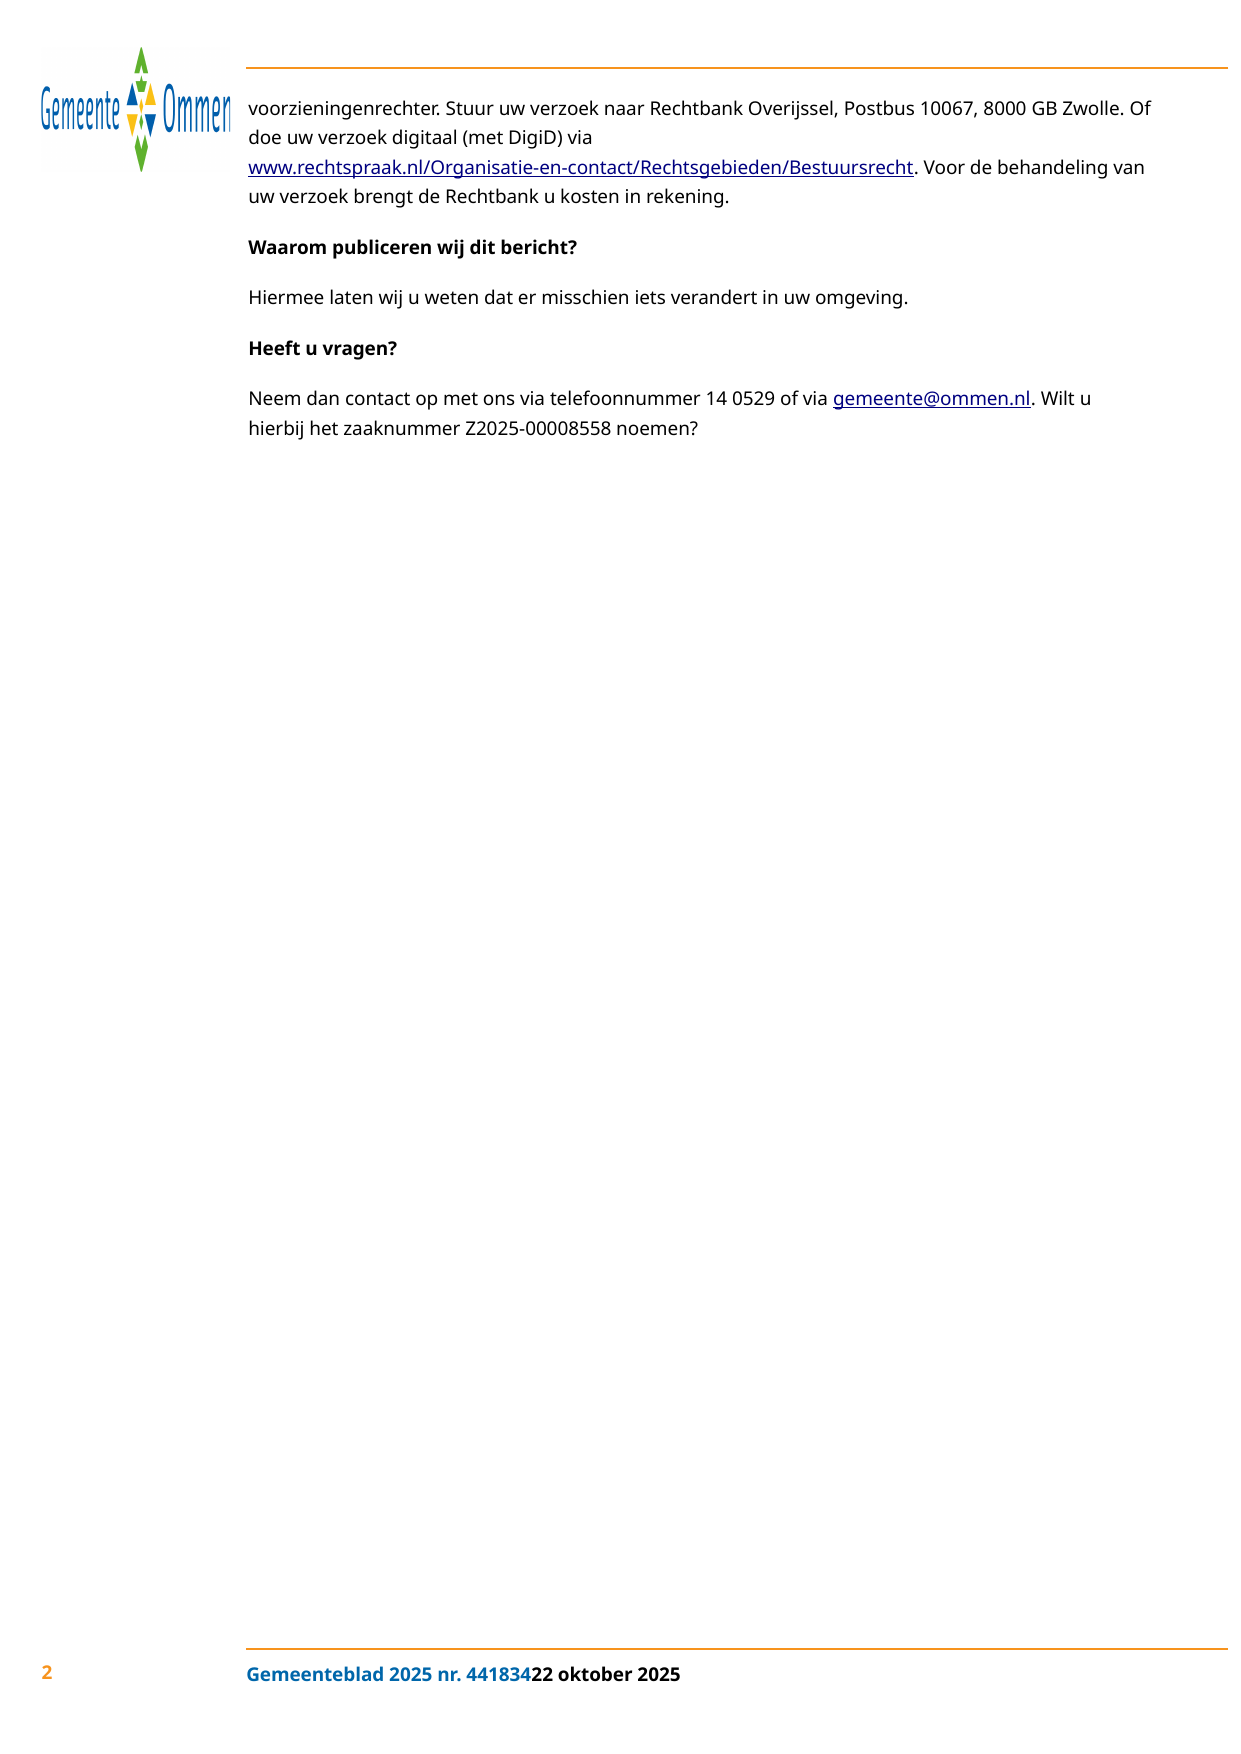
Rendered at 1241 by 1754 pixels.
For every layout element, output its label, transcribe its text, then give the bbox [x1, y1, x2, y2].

text Neem dan contact op met ons via telefoonnummer 14 0529 of via gemeente@ommen.nl. Wilt u hierbij het zaaknummer Z2025-00008558 noemen? [248, 385, 1152, 441]
text Heeft u vragen? [248, 335, 1152, 361]
text Waarom publiceren wij dit bericht? [248, 234, 1152, 260]
text Hiermee laten wij u weten dat er misschien iets verandert in uw omgeving. [248, 284, 1152, 310]
picture [41, 47, 231, 172]
text voorzieningenrechter. Stuur uw verzoek naar Rechtbank Overijssel, Postbus 10067, 8000 GB Zwolle. Of doe uw verzoek digitaal (met DigiD) via www.rechtspraak.nl/Organisatie-en-contact/Rechtsgebieden/Bestuursrecht. Voor de behandeling van uw verzoek brengt de Rechtbank u kosten in rekening. [248, 95, 1152, 209]
